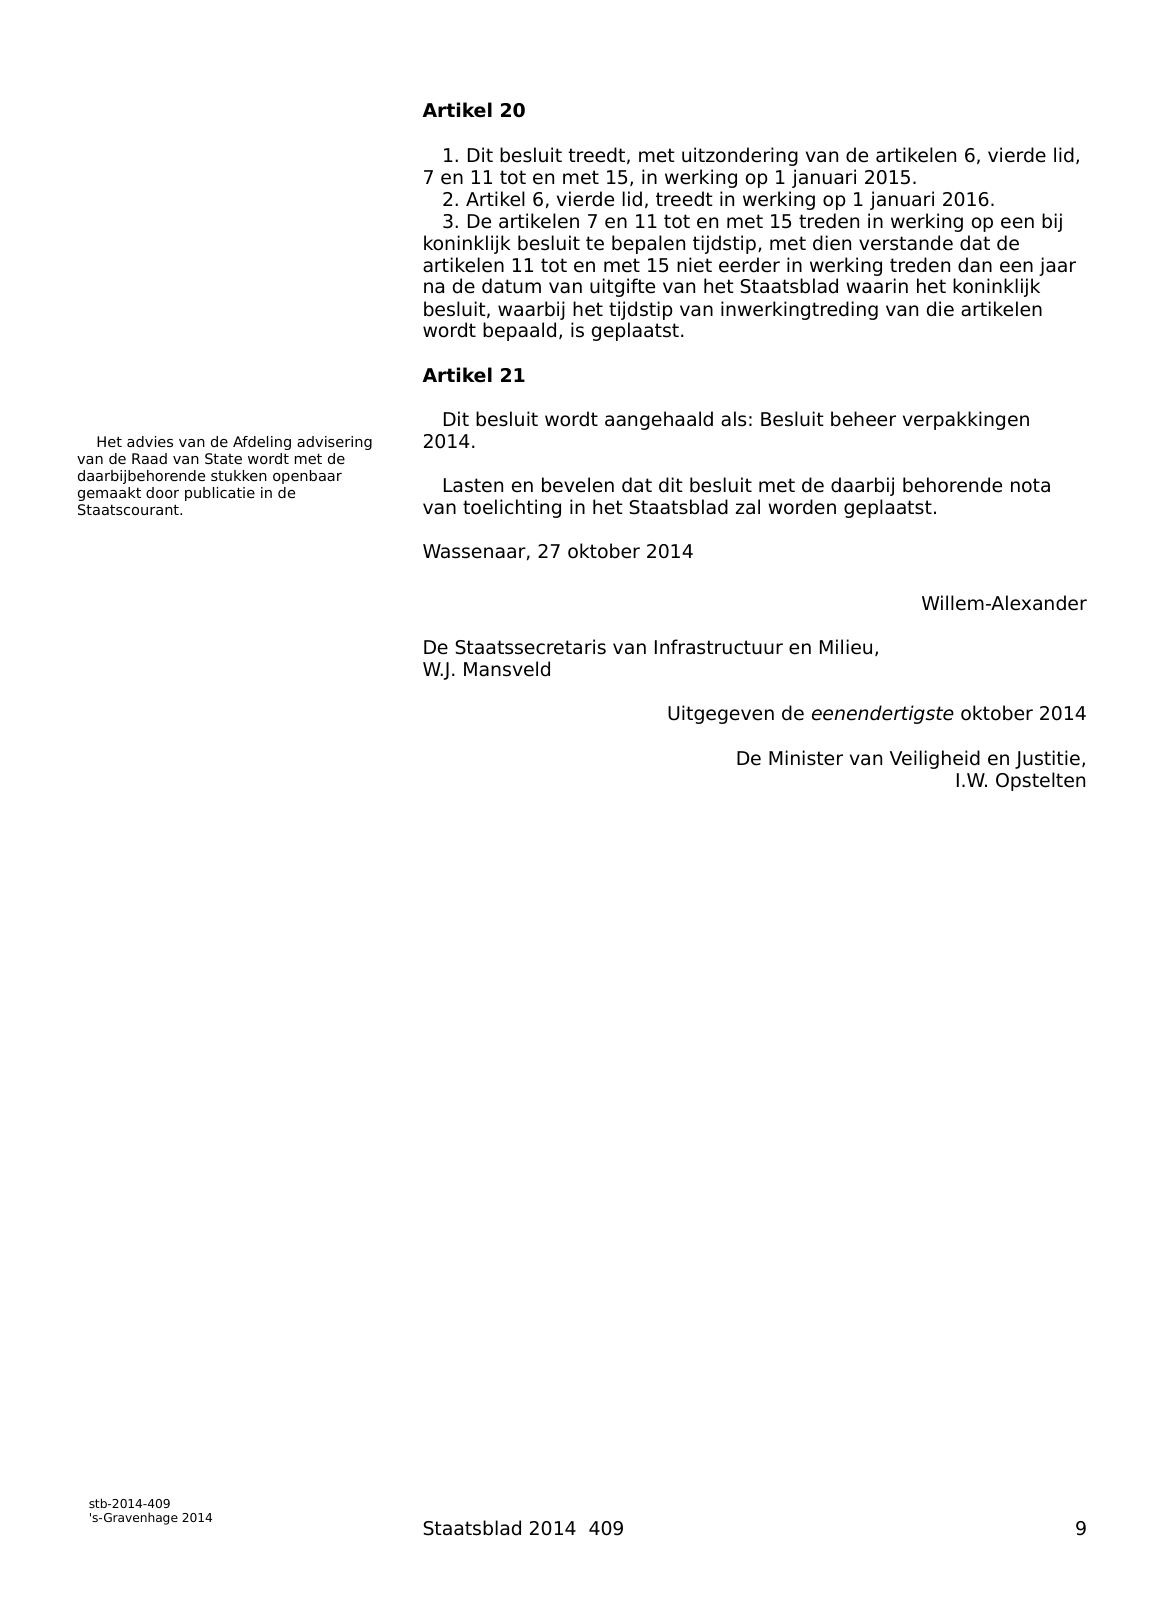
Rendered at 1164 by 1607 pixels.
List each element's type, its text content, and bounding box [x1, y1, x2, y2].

text Wassenaar, 27 oktober 2014 [422, 541, 1087, 563]
text 3. De artikelen 7 en 11 tot en met 15 treden in werking op een bij koninklijk besluit te bepalen tijdstip, met dien verstande dat de artikelen 11 tot en met 15 niet eerder in werking treden dan een jaar na de datum van uitgifte van het Staatsblad waarin het koninklijk besluit, waarbij het tijdstip van inwerkingtreding van die artikelen wordt bepaald, is geplaatst. [422, 211, 1087, 342]
text Uitgegeven de eenendertigste oktober 2014 [422, 703, 1087, 725]
text Dit besluit wordt aangehaald als: Besluit beheer verpakkingen 2014. [422, 409, 1087, 453]
text Willem-Alexander [422, 593, 1087, 615]
text Lasten en bevelen dat dit besluit met de daarbij behorende nota van toelichting in het Staatsblad zal worden geplaatst. [422, 475, 1087, 519]
subtitle Artikel 20 [422, 100, 1087, 122]
text Het advies van de Afdeling advisering van de Raad van State wordt met de daarbijbehorende stukken openbaar gemaakt door publicatie in de Staatscourant. [77, 434, 396, 519]
text stb-2014-409 [88, 1497, 323, 1511]
text 2. Artikel 6, vierde lid, treedt in werking op 1 januari 2016. [422, 188, 1087, 211]
subtitle Artikel 21 [422, 364, 1087, 387]
text 1. Dit besluit treedt, met uitzondering van de artikelen 6, vierde lid, 7 en 11 tot en met 15, in werking op 1 januari 2015. [422, 144, 1087, 188]
text 's-Gravenhage 2014 [88, 1511, 323, 1525]
text De Staatssecretaris van Infrastructuur en Milieu, W.J. Mansveld [422, 637, 1087, 681]
text De Minister van Veiligheid en Justitie, I.W. Opstelten [422, 747, 1087, 791]
